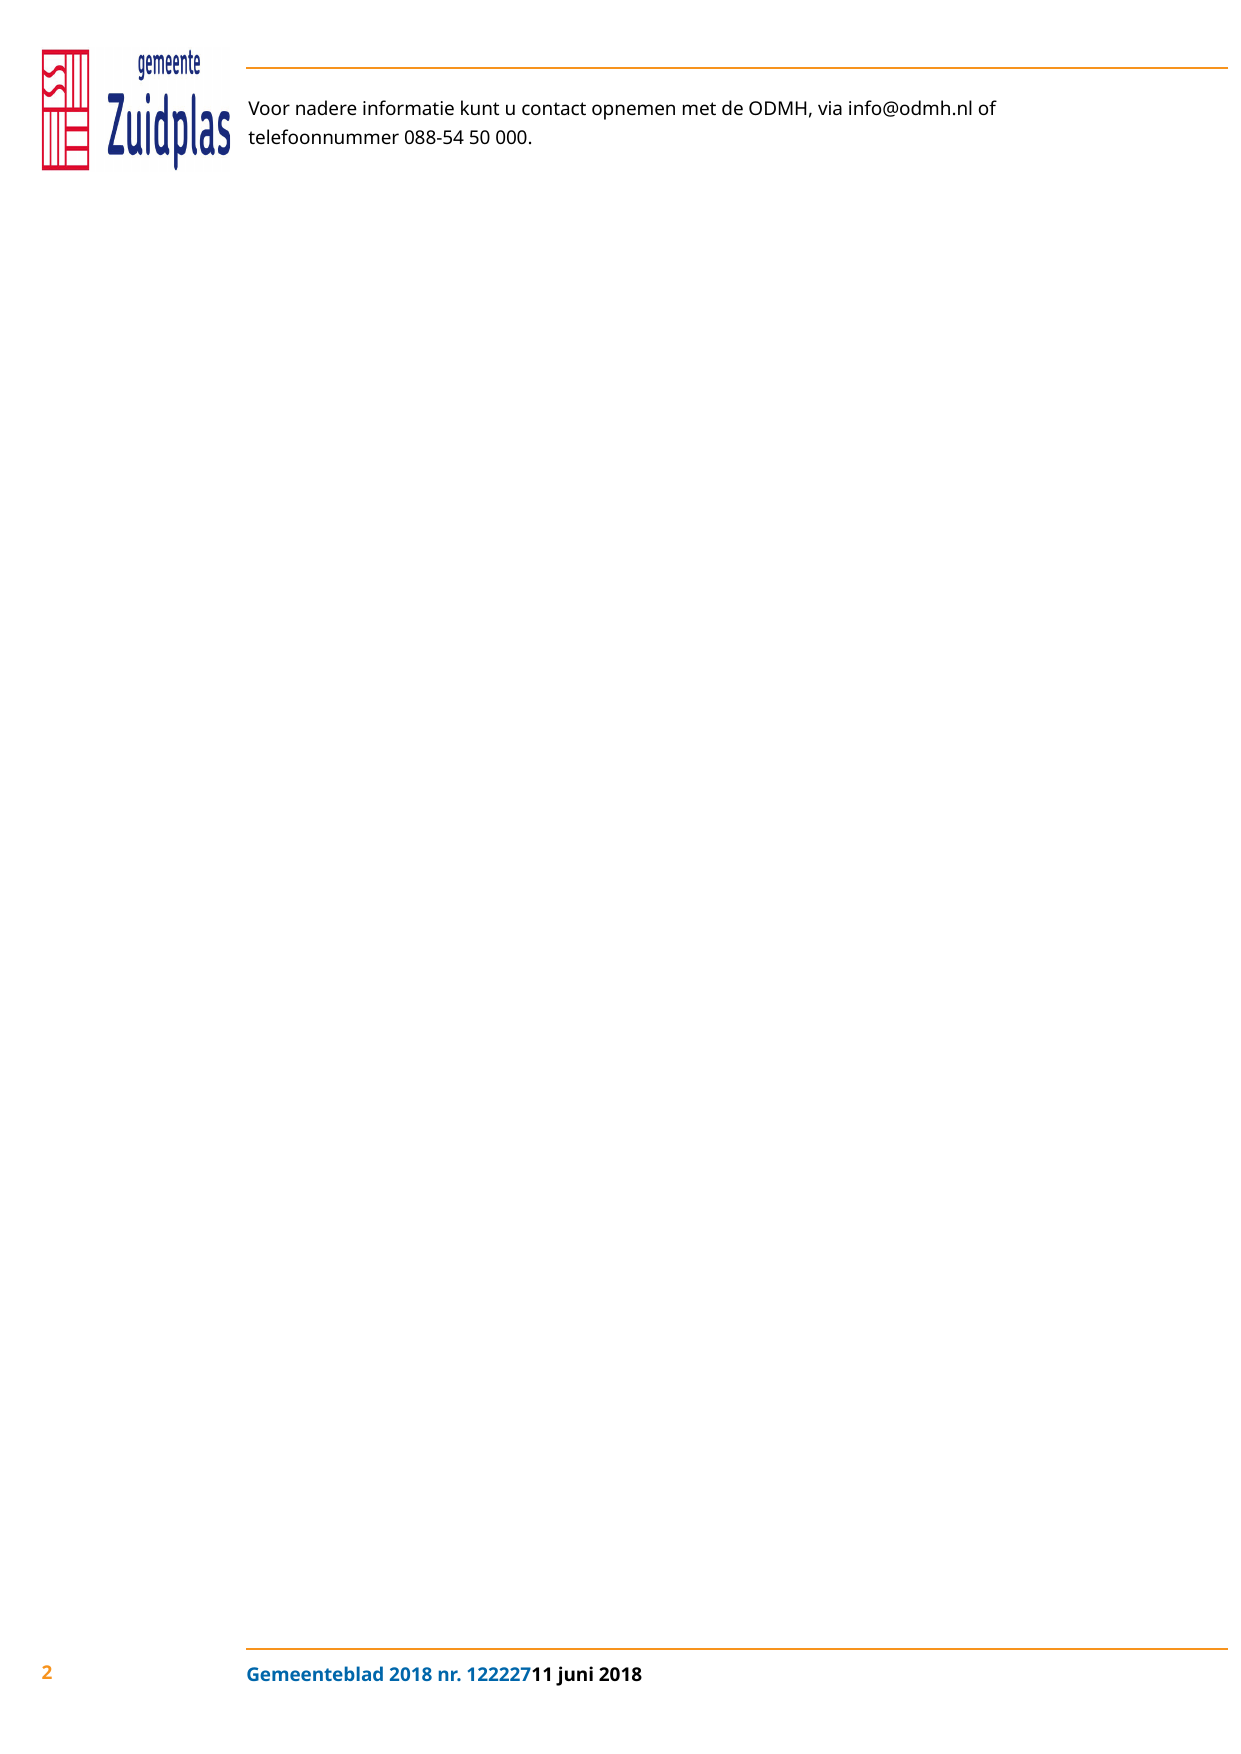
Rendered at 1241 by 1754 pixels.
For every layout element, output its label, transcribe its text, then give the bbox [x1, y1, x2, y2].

picture [41, 47, 231, 172]
text Voor nadere informatie kunt u contact opnemen met de ODMH, via info@odmh.nl of telefoonnummer 088-54 50 000. [248, 95, 1152, 150]
